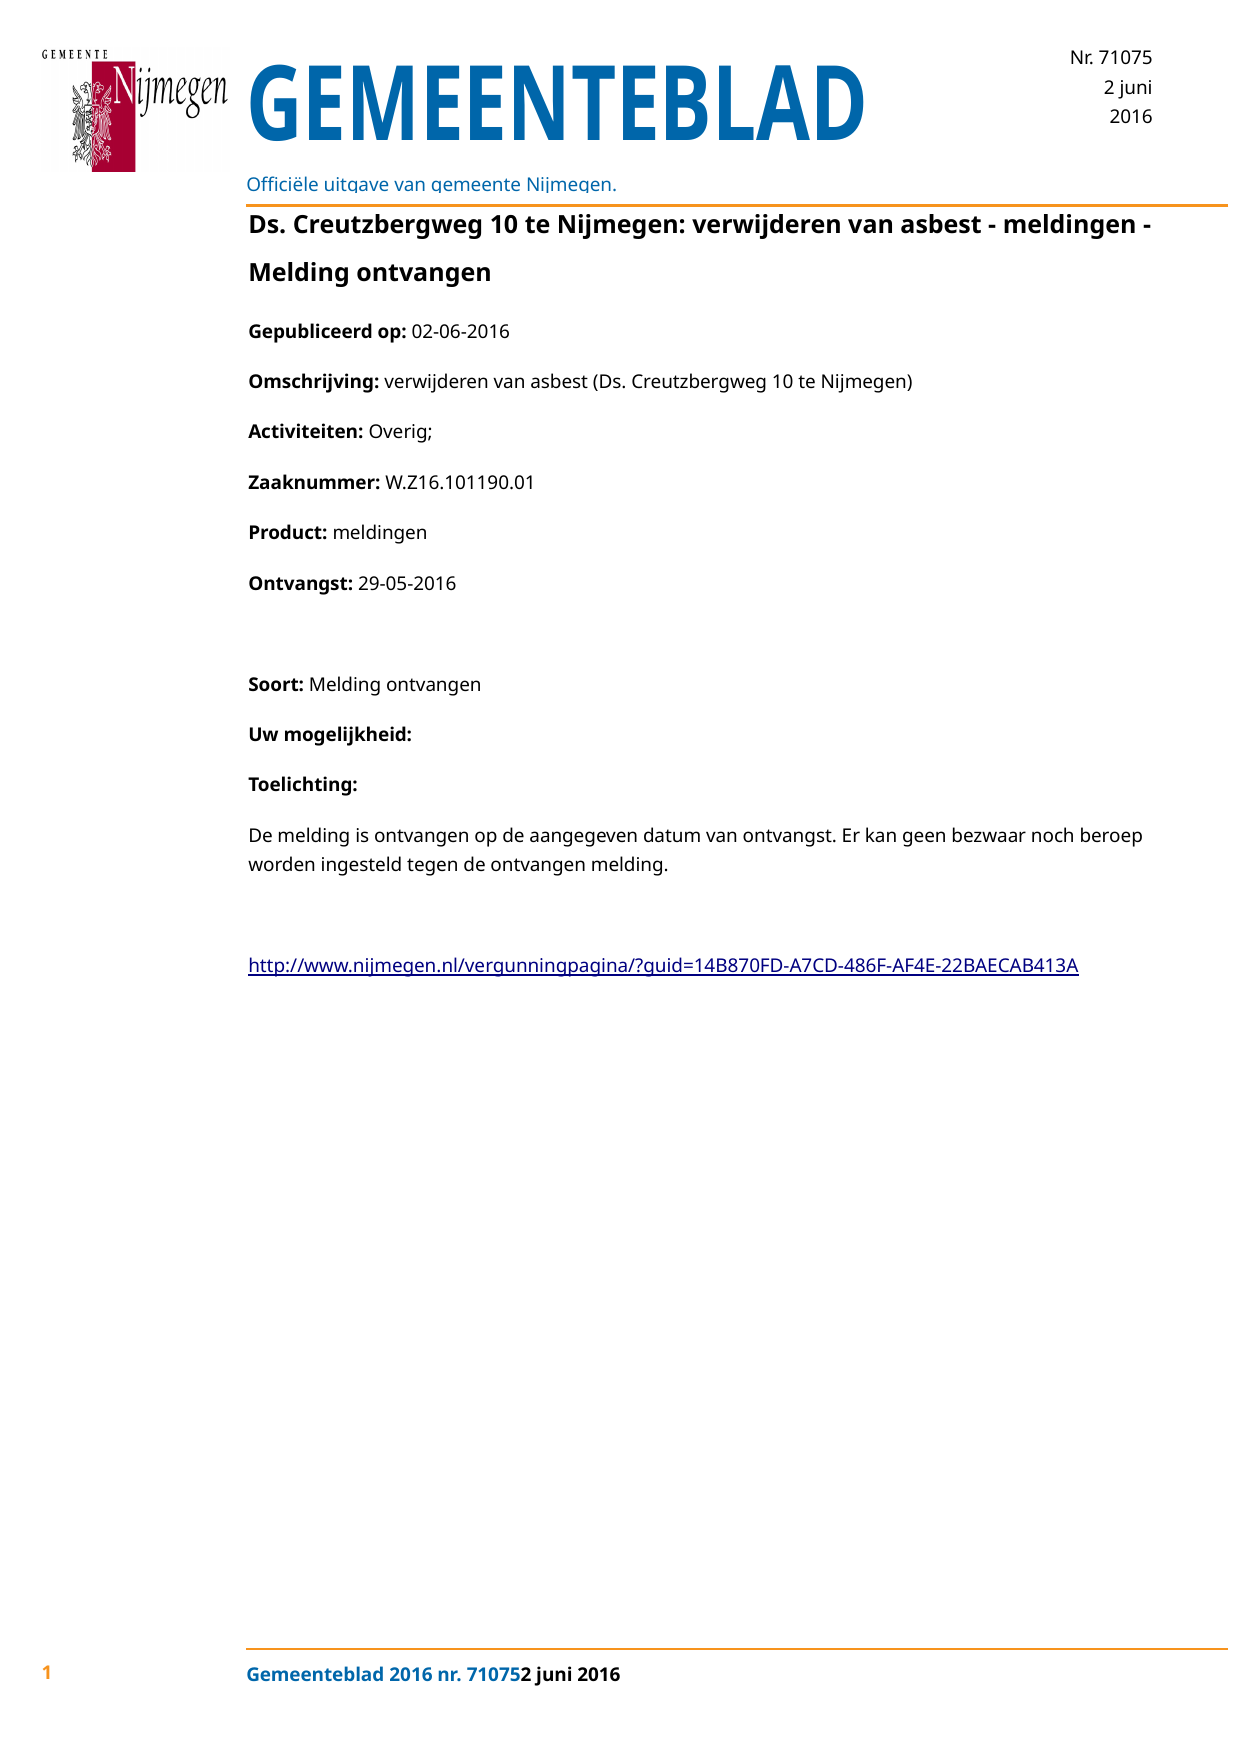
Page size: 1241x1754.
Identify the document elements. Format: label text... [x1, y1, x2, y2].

text http://www.nijmegen.nl/vergunningpagina/?guid=14B870FD-A7CD-486F-AF4E-22BAECAB413A [248, 952, 1152, 978]
text Omschrijving: verwijderen van asbest (Ds. Creutzbergweg 10 te Nijmegen) [248, 368, 1152, 394]
text Ds. Creutzbergweg 10 te Nijmegen: verwijderen van asbest - meldingen - Melding ontvangen [248, 207, 1152, 288]
text Uw mogelijkheid: [248, 721, 1152, 747]
text Ontvangst: 29-05-2016 [248, 570, 1152, 596]
text Gepubliceerd op: 02-06-2016 [248, 318, 1152, 344]
text Soort: Melding ontvangen [248, 671, 1152, 697]
text Activiteiten: Overig; [248, 419, 1152, 444]
text Zaaknummer: W.Z16.101190.01 [248, 469, 1152, 495]
text De melding is ontvangen op de aangegeven datum van ontvangst. Er kan geen bezwaar noch beroep worden ingesteld tegen de ontvangen melding. [248, 822, 1152, 877]
text Product: meldingen [248, 519, 1152, 545]
picture [41, 47, 231, 172]
text Toelichting: [248, 772, 1152, 797]
